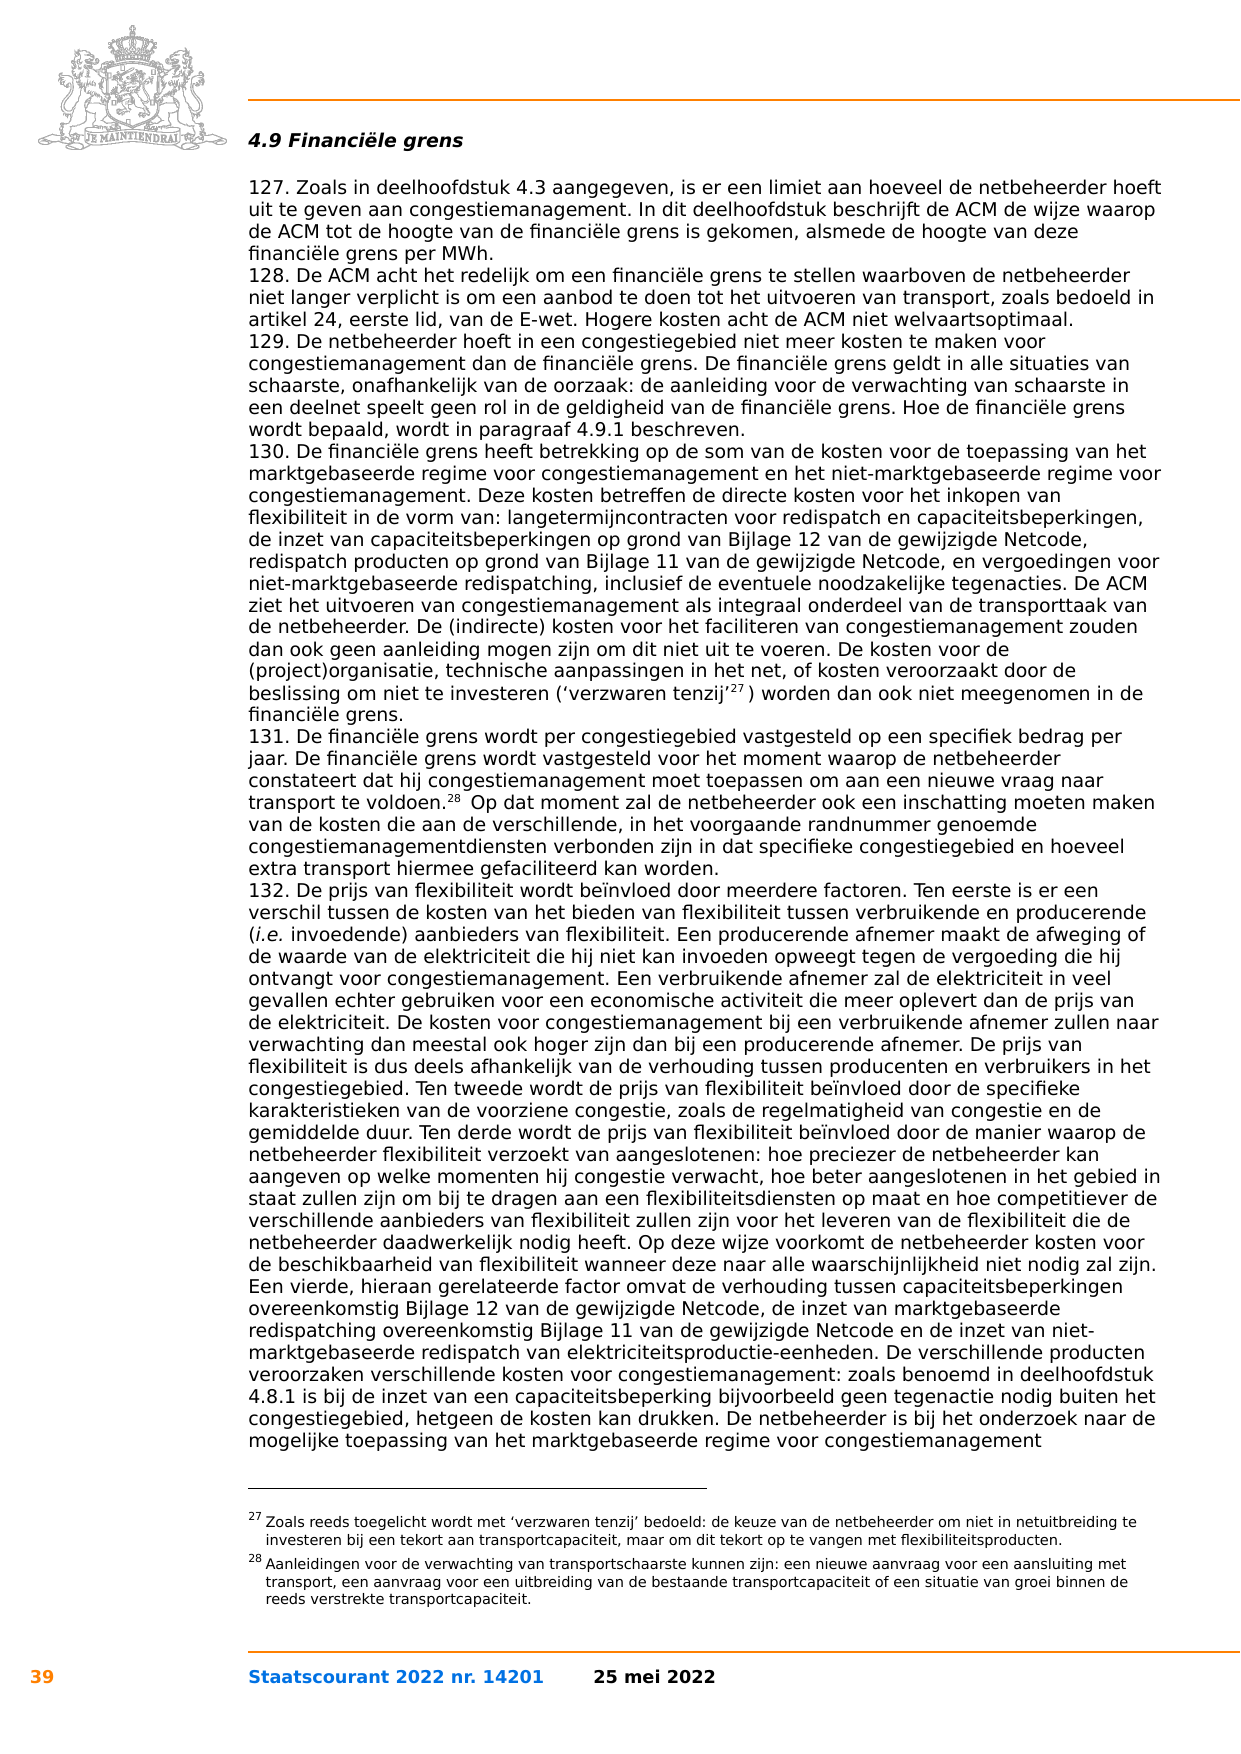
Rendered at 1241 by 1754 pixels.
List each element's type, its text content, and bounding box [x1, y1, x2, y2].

subtitle 4.9 Financiële grens [248, 130, 1163, 152]
text Aanleidingen voor de verwachting van transportschaarste kunnen zijn: een nieuwe aanvraag voor een aansluiting met transport, een aanvraag voor een uitbreiding van de bestaande transportcapaciteit of een situatie van groei binnen de reeds verstrekte transportcapaciteit. [248, 1552, 1163, 1608]
text 129. De netbeheerder hoeft in een congestiegebied niet meer kosten te maken voor congestiemanagement dan de financiële grens. De financiële grens geldt in alle situaties van schaarste, onafhankelijk van de oorzaak: de aanleiding voor de verwachting van schaarste in een deelnet speelt geen rol in de geldigheid van de financiële grens. Hoe de financiële grens wordt bepaald, wordt in paragraaf 4.9.1 beschreven. [248, 331, 1163, 441]
text 130. De financiële grens heeft betrekking op de som van de kosten voor de toepassing van het marktgebaseerde regime voor congestiemanagement en het niet-marktgebaseerde regime voor congestiemanagement. Deze kosten betreffen de directe kosten voor het inkopen van flexibiliteit in de vorm van: langetermijncontracten voor redispatch en capaciteitsbeperkingen, de inzet van capaciteitsbeperkingen op grond van Bijlage 12 van de gewijzigde Netcode, redispatch producten op grond van Bijlage 11 van de gewijzigde Netcode, en vergoedingen voor niet-marktgebaseerde redispatching, inclusief de eventuele noodzakelijke tegenacties. De ACM ziet het uitvoeren van congestiemanagement als integraal onderdeel van de transporttaak van de netbeheerder. De (indirecte) kosten voor het faciliteren van congestiemanagement zouden dan ook geen aanleiding mogen zijn om dit niet uit te voeren. De kosten voor de (project)organisatie, technische aanpassingen in het net, of kosten veroorzaakt door de beslissing om niet te investeren (‘verzwaren tenzij’) worden dan ook niet meegenomen in de financiële grens. [248, 441, 1163, 726]
text 128. De ACM acht het redelijk om een financiële grens te stellen waarboven de netbeheerder niet langer verplicht is om een aanbod te doen tot het uitvoeren van transport, zoals bedoeld in artikel 24, eerste lid, van de E-wet. Hogere kosten acht de ACM niet welvaartsoptimaal. [248, 265, 1163, 331]
text Zoals reeds toegelicht wordt met ‘verzwaren tenzij’ bedoeld: de keuze van de netbeheerder om niet in netuitbreiding te investeren bij een tekort aan transportcapaciteit, maar om dit tekort op te vangen met flexibiliteitsproducten. [248, 1510, 1163, 1549]
text 131. De financiële grens wordt per congestiegebied vastgesteld op een specifiek bedrag per jaar. De financiële grens wordt vastgesteld voor het moment waarop de netbeheerder constateert dat hij congestiemanagement moet toepassen om aan een nieuwe vraag naar transport te voldoen. Op dat moment zal de netbeheerder ook een inschatting moeten maken van de kosten die aan de verschillende, in het voorgaande randnummer genoemde congestiemanagementdiensten verbonden zijn in dat specifieke congestiegebied en hoeveel extra transport hiermee gefaciliteerd kan worden. [248, 726, 1163, 880]
picture [38, 25, 227, 150]
text 132. De prijs van flexibiliteit wordt beïnvloed door meerdere factoren. Ten eerste is er een verschil tussen de kosten van het bieden van flexibiliteit tussen verbruikende en producerende (i.e. invoedende) aanbieders van flexibiliteit. Een producerende afnemer maakt de afweging of de waarde van de elektriciteit die hij niet kan invoeden opweegt tegen de vergoeding die hij ontvangt voor congestiemanagement. Een verbruikende afnemer zal de elektriciteit in veel gevallen echter gebruiken voor een economische activiteit die meer oplevert dan de prijs van de elektriciteit. De kosten voor congestiemanagement bij een verbruikende afnemer zullen naar verwachting dan meestal ook hoger zijn dan bij een producerende afnemer. De prijs van flexibiliteit is dus deels afhankelijk van de verhouding tussen producenten en verbruikers in het congestiegebied. Ten tweede wordt de prijs van flexibiliteit beïnvloed door de specifieke karakteristieken van de voorziene congestie, zoals de regelmatigheid van congestie en de gemiddelde duur. Ten derde wordt de prijs van flexibiliteit beïnvloed door de manier waarop de netbeheerder flexibiliteit verzoekt van aangeslotenen: hoe preciezer de netbeheerder kan aangeven op welke momenten hij congestie verwacht, hoe beter aangeslotenen in het gebied in staat zullen zijn om bij te dragen aan een flexibiliteitsdiensten op maat en hoe competitiever de verschillende aanbieders van flexibiliteit zullen zijn voor het leveren van de flexibiliteit die de netbeheerder daadwerkelijk nodig heeft. Op deze wijze voorkomt de netbeheerder kosten voor de beschikbaarheid van flexibiliteit wanneer deze naar alle waarschijnlijkheid niet nodig zal zijn. Een vierde, hieraan gerelateerde factor omvat de verhouding tussen capaciteitsbeperkingen overeenkomstig Bijlage 12 van de gewijzigde Netcode, de inzet van marktgebaseerde redispatching overeenkomstig Bijlage 11 van de gewijzigde Netcode en de inzet van niet-marktgebaseerde redispatch van elektriciteitsproductie-eenheden. De verschillende producten veroorzaken verschillende kosten voor congestiemanagement: zoals benoemd in deelhoofdstuk 4.8.1 is bij de inzet van een capaciteitsbeperking bijvoorbeeld geen tegenactie nodig buiten het congestiegebied, hetgeen de kosten kan drukken. De netbeheerder is bij het onderzoek naar de mogelijke toepassing van het marktgebaseerde regime voor congestiemanagement [248, 880, 1163, 1452]
text 127. Zoals in deelhoofdstuk 4.3 aangegeven, is er een limiet aan hoeveel de netbeheerder hoeft uit te geven aan congestiemanagement. In dit deelhoofdstuk beschrijft de ACM de wijze waarop de ACM tot de hoogte van de financiële grens is gekomen, alsmede de hoogte van deze financiële grens per MWh. [248, 177, 1163, 265]
